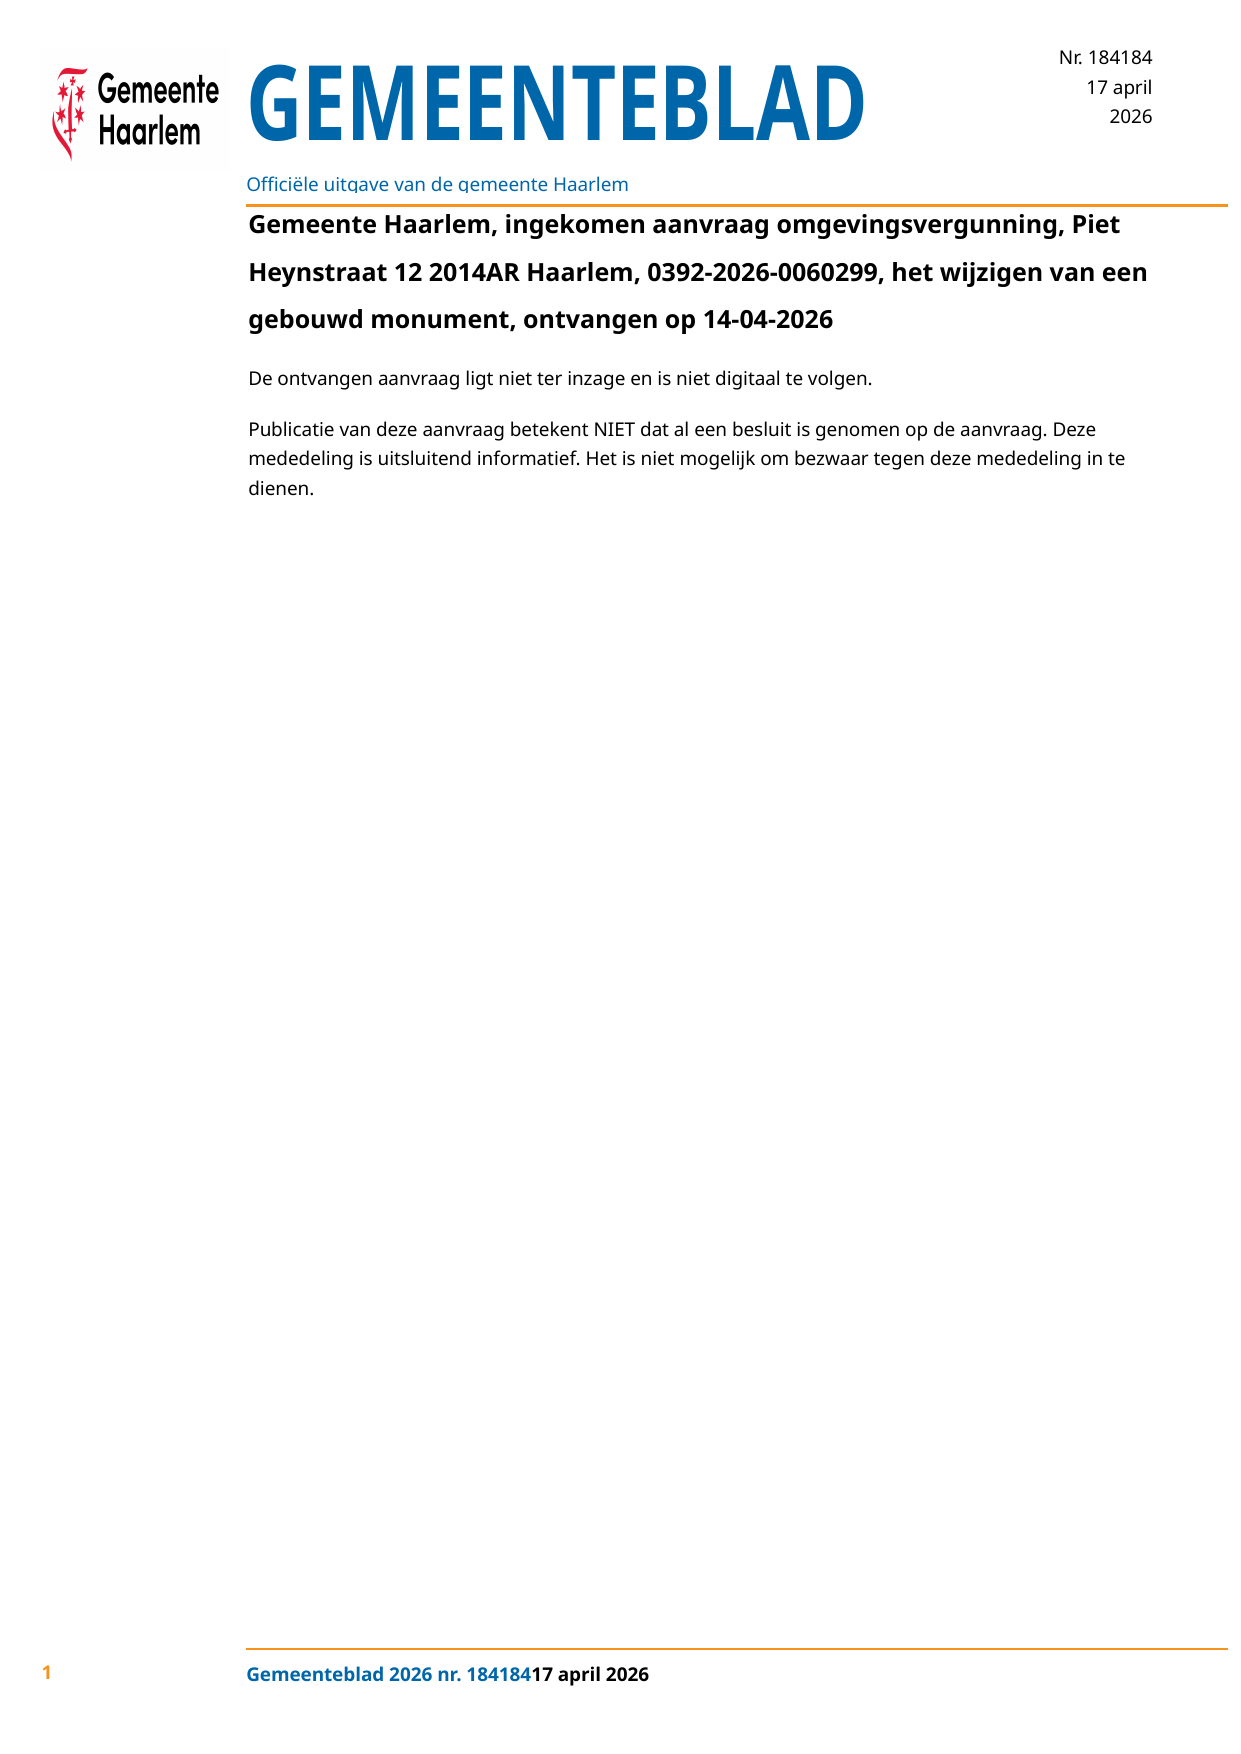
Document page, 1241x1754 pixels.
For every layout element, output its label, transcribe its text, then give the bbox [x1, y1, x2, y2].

text Gemeente Haarlem, ingekomen aanvraag omgevingsvergunning, Piet Heynstraat 12 2014AR Haarlem, 0392-2026-0060299, het wijzigen van een gebouwd monument, ontvangen op 14-04-2026 [248, 207, 1152, 336]
text De ontvangen aanvraag ligt niet ter inzage en is niet digitaal te volgen. [248, 366, 1152, 391]
text Publicatie van deze aanvraag betekent NIET dat al een besluit is genomen op de aanvraag. Deze mededeling is uitsluitend informatief. Het is niet mogelijk om bezwaar tegen deze mededeling in te dienen. [248, 416, 1152, 501]
picture [41, 47, 231, 172]
